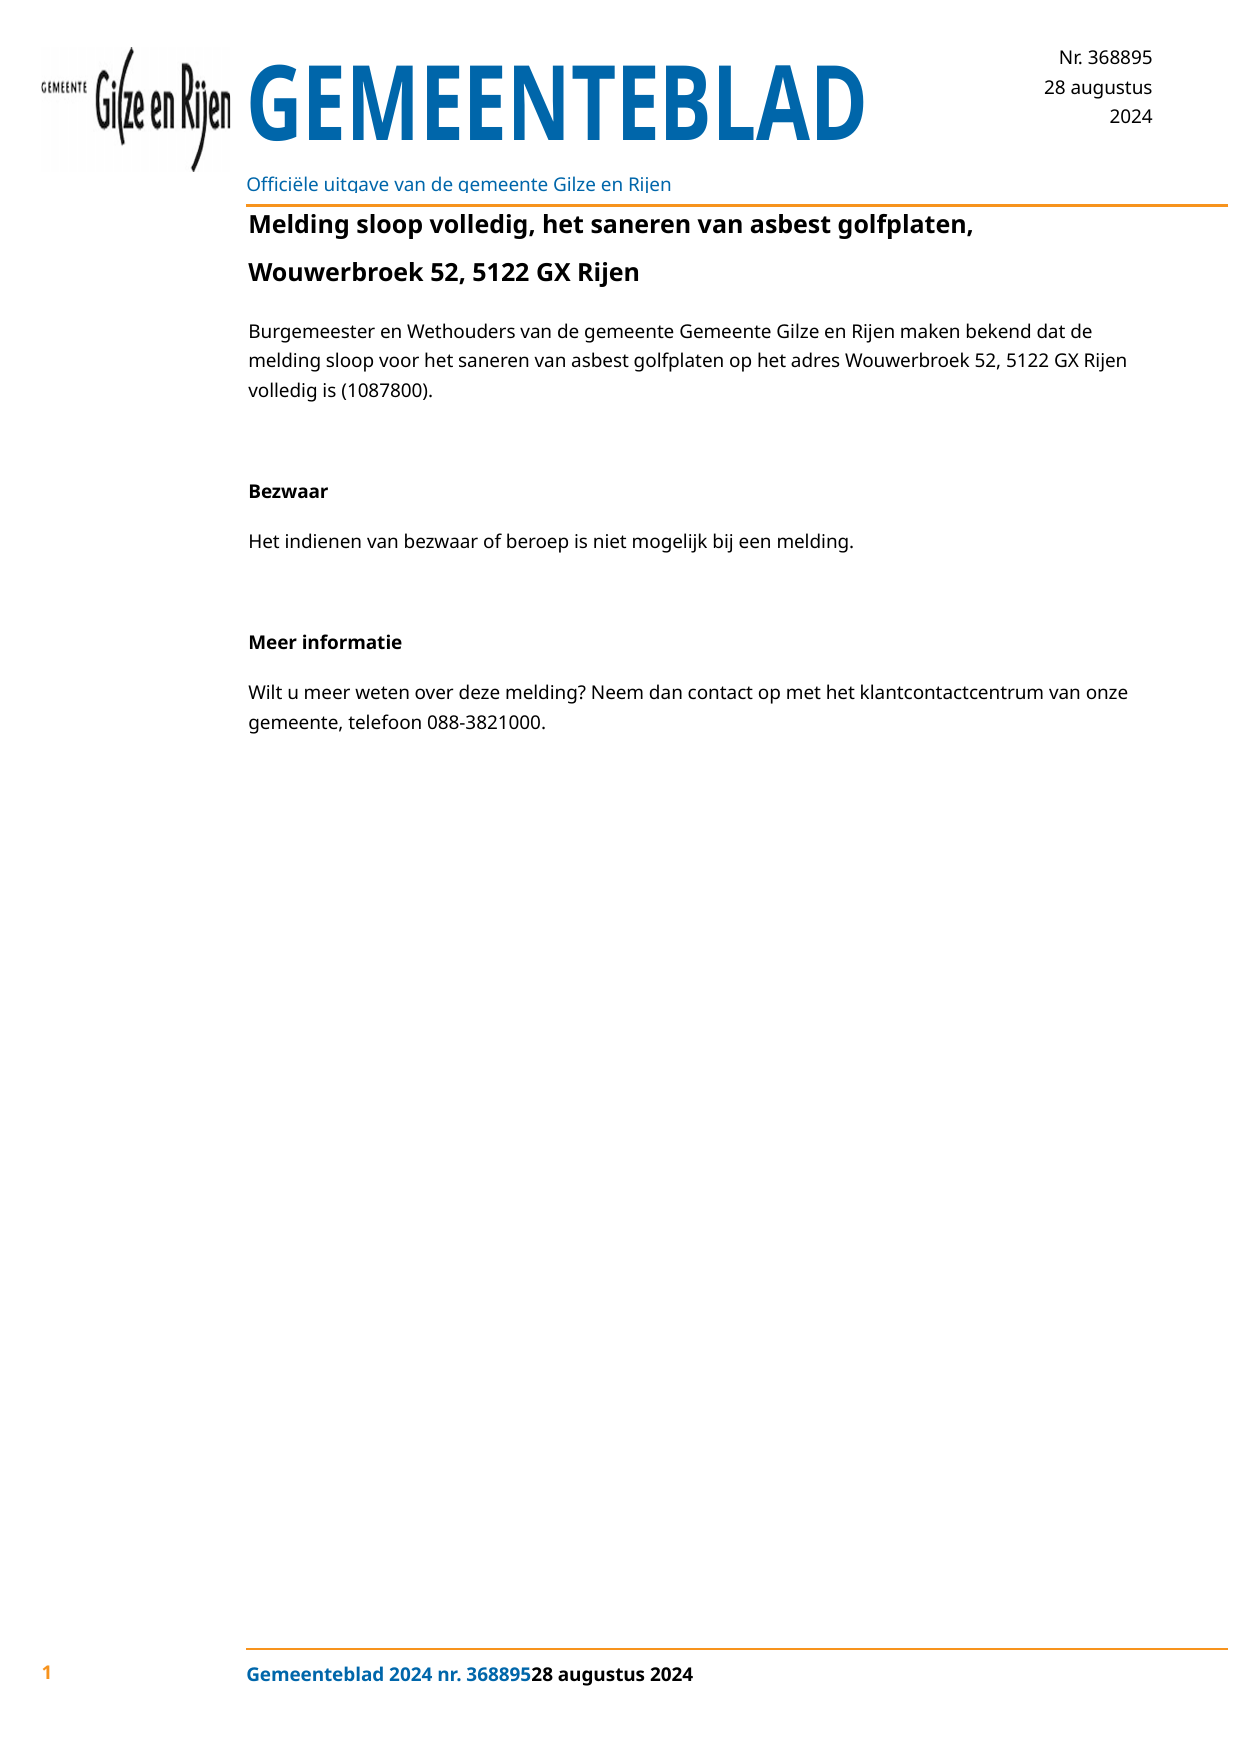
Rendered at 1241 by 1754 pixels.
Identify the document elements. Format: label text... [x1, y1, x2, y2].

text Het indienen van bezwaar of beroep is niet mogelijk bij een melding. [248, 528, 1152, 554]
text Bezwaar [248, 478, 1152, 504]
text Burgemeester en Wethouders van de gemeente Gemeente Gilze en Rijen maken bekend dat de melding sloop voor het saneren van asbest golfplaten op het adres Wouwerbroek 52, 5122 GX Rijen volledig is (1087800). [248, 318, 1152, 403]
text Melding sloop volledig, het saneren van asbest golfplaten, Wouwerbroek 52, 5122 GX Rijen [248, 207, 1152, 288]
text Meer informatie [248, 629, 1152, 655]
picture [41, 47, 231, 172]
text Wilt u meer weten over deze melding? Neem dan contact op met het klantcontactcentrum van onze gemeente, telefoon 088-3821000. [248, 679, 1152, 735]
